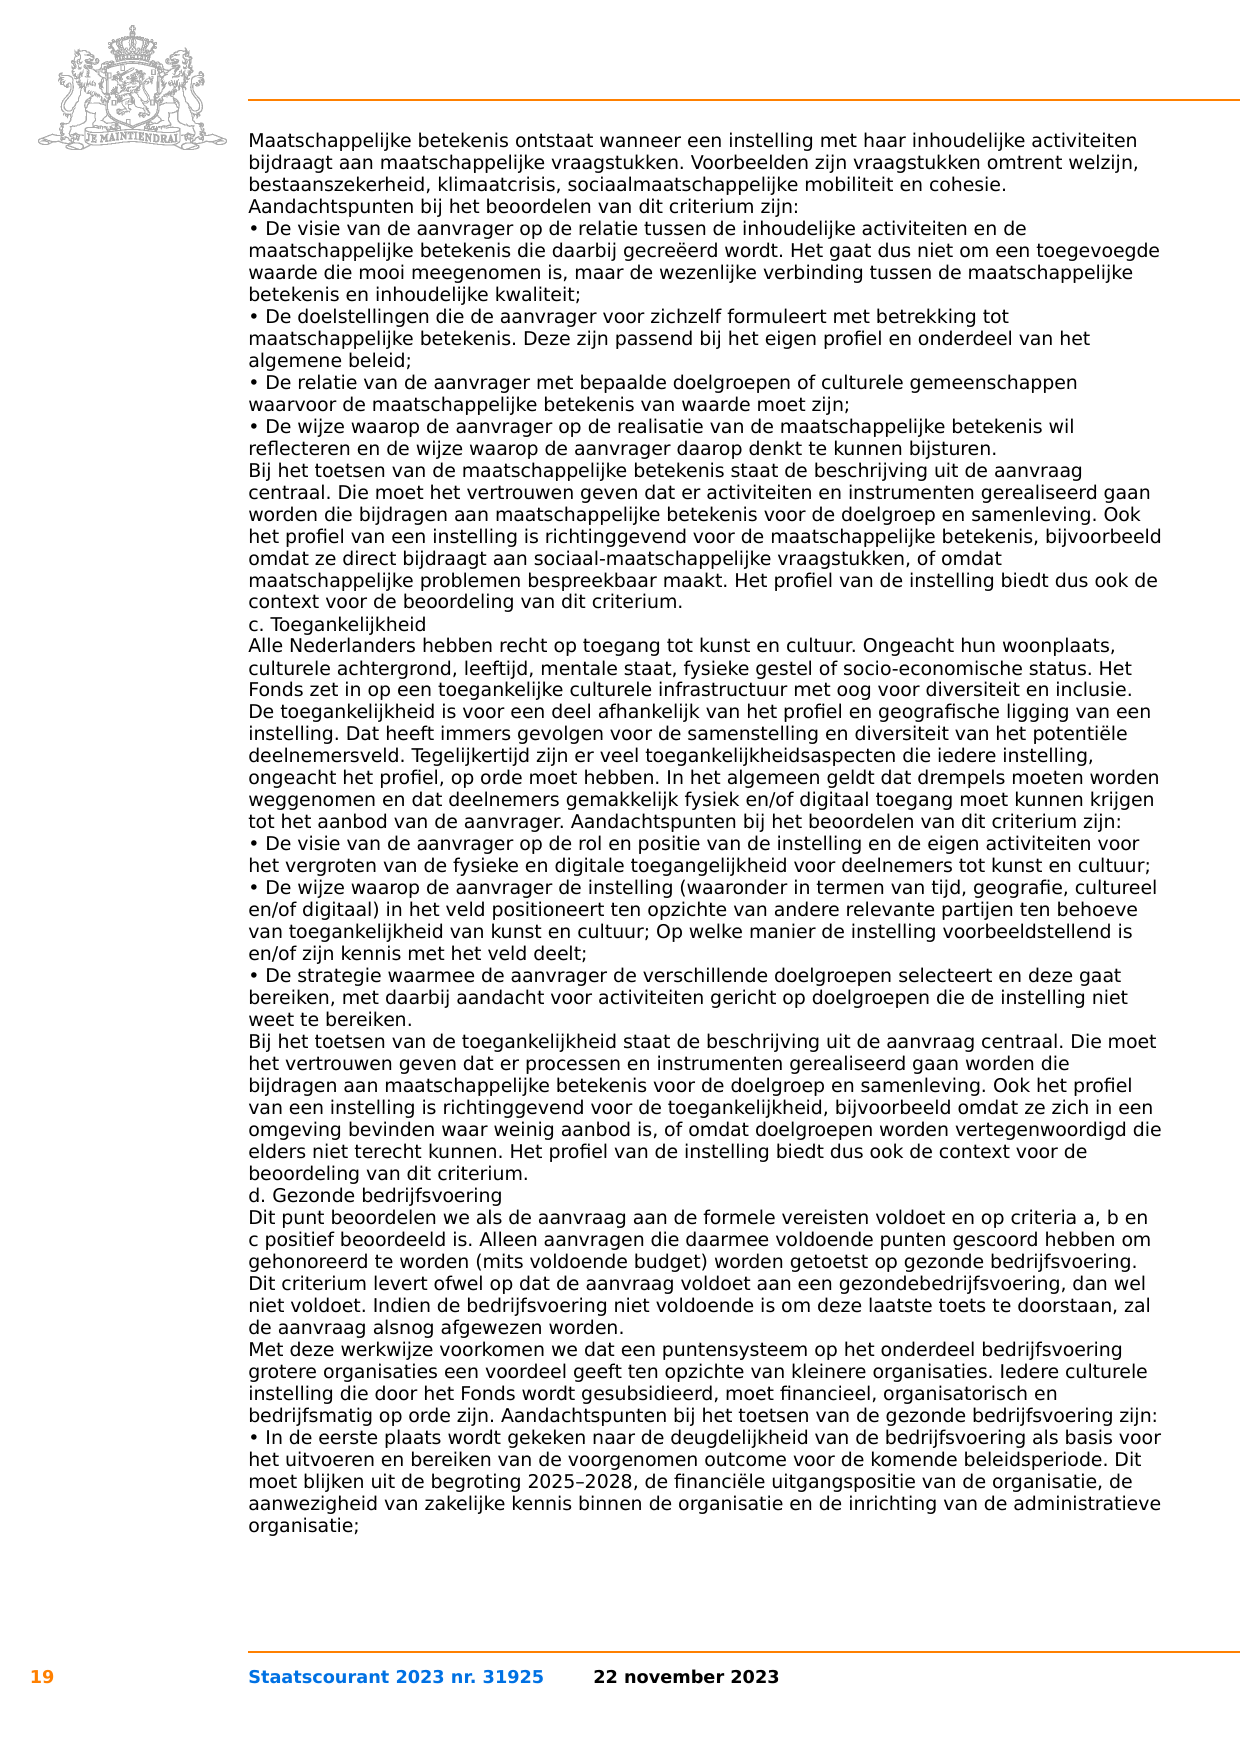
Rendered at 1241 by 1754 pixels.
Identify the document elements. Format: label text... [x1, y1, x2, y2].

text Alle Nederlanders hebben recht op toegang tot kunst en cultuur. Ongeacht hun woonplaats, culturele achtergrond, leeftijd, mentale staat, fysieke gestel of socio-economische status. Het Fonds zet in op een toegankelijke culturele infrastructuur met oog voor diversiteit en inclusie. De toegankelijkheid is voor een deel afhankelijk van het profiel en geografische ligging van een instelling. Dat heeft immers gevolgen voor de samenstelling en diversiteit van het potentiële deelnemersveld. Tegelijkertijd zijn er veel toegankelijkheidsaspecten die iedere instelling, ongeacht het profiel, op orde moet hebben. In het algemeen geldt dat drempels moeten worden weggenomen en dat deelnemers gemakkelijk fysiek en/of digitaal toegang moet kunnen krijgen tot het aanbod van de aanvrager. Aandachtspunten bij het beoordelen van dit criterium zijn: [248, 635, 1163, 833]
text Dit punt beoordelen we als de aanvraag aan de formele vereisten voldoet en op criteria a, b en c positief beoordeeld is. Alleen aanvragen die daarmee voldoende punten gescoord hebben om gehonoreerd te worden (mits voldoende budget) worden getoetst op gezonde bedrijfsvoering. Dit criterium levert ofwel op dat de aanvraag voldoet aan een gezondebedrijfsvoering, dan wel niet voldoet. Indien de bedrijfsvoering niet voldoende is om deze laatste toets te doorstaan, zal de aanvraag alsnog afgewezen worden. [248, 1207, 1163, 1339]
text c. Toegankelijkheid [248, 613, 1163, 635]
text • De doelstellingen die de aanvrager voor zichzelf formuleert met betrekking tot maatschappelijke betekenis. Deze zijn passend bij het eigen profiel en onderdeel van het algemene beleid; [248, 306, 1163, 372]
text • De wijze waarop de aanvrager de instelling (waaronder in termen van tijd, geografie, cultureel en/of digitaal) in het veld positioneert ten opzichte van andere relevante partijen ten behoeve van toegankelijkheid van kunst en cultuur; Op welke manier de instelling voorbeeldstellend is en/of zijn kennis met het veld deelt; [248, 877, 1163, 965]
text Met deze werkwijze voorkomen we dat een puntensysteem op het onderdeel bedrijfsvoering grotere organisaties een voordeel geeft ten opzichte van kleinere organisaties. Iedere culturele instelling die door het Fonds wordt gesubsidieerd, moet financieel, organisatorisch en bedrijfsmatig op orde zijn. Aandachtspunten bij het toetsen van de gezonde bedrijfsvoering zijn: [248, 1339, 1163, 1427]
text Bij het toetsen van de maatschappelijke betekenis staat de beschrijving uit de aanvraag centraal. Die moet het vertrouwen geven dat er activiteiten en instrumenten gerealiseerd gaan worden die bijdragen aan maatschappelijke betekenis voor de doelgroep en samenleving. Ook het profiel van een instelling is richtinggevend voor de maatschappelijke betekenis, bijvoorbeeld omdat ze direct bijdraagt aan sociaal-maatschappelijke vraagstukken, of omdat maatschappelijke problemen bespreekbaar maakt. Het profiel van de instelling biedt dus ook de context voor de beoordeling van dit criterium. [248, 459, 1163, 613]
text Bij het toetsen van de toegankelijkheid staat de beschrijving uit de aanvraag centraal. Die moet het vertrouwen geven dat er processen en instrumenten gerealiseerd gaan worden die bijdragen aan maatschappelijke betekenis voor de doelgroep en samenleving. Ook het profiel van een instelling is richtinggevend voor de toegankelijkheid, bijvoorbeeld omdat ze zich in een omgeving bevinden waar weinig aanbod is, of omdat doelgroepen worden vertegenwoordigd die elders niet terecht kunnen. Het profiel van de instelling biedt dus ook de context voor de beoordeling van dit criterium. [248, 1031, 1163, 1185]
text • In de eerste plaats wordt gekeken naar de deugdelijkheid van de bedrijfsvoering als basis voor het uitvoeren en bereiken van de voorgenomen outcome voor de komende beleidsperiode. Dit moet blijken uit de begroting 2025–2028, de financiële uitgangspositie van de organisatie, de aanwezigheid van zakelijke kennis binnen de organisatie en de inrichting van de administratieve organisatie; [248, 1427, 1163, 1537]
text d. Gezonde bedrijfsvoering [248, 1185, 1163, 1207]
text • De relatie van de aanvrager met bepaalde doelgroepen of culturele gemeenschappen waarvoor de maatschappelijke betekenis van waarde moet zijn; [248, 372, 1163, 416]
picture [38, 25, 227, 150]
text • De visie van de aanvrager op de relatie tussen de inhoudelijke activiteiten en de maatschappelijke betekenis die daarbij gecreëerd wordt. Het gaat dus niet om een toegevoegde waarde die mooi meegenomen is, maar de wezenlijke verbinding tussen de maatschappelijke betekenis en inhoudelijke kwaliteit; [248, 218, 1163, 306]
text Maatschappelijke betekenis ontstaat wanneer een instelling met haar inhoudelijke activiteiten bijdraagt aan maatschappelijke vraagstukken. Voorbeelden zijn vraagstukken omtrent welzijn, bestaanszekerheid, klimaatcrisis, sociaalmaatschappelijke mobiliteit en cohesie. Aandachtspunten bij het beoordelen van dit criterium zijn: [248, 130, 1163, 218]
text • De strategie waarmee de aanvrager de verschillende doelgroepen selecteert en deze gaat bereiken, met daarbij aandacht voor activiteiten gericht op doelgroepen die de instelling niet weet te bereiken. [248, 965, 1163, 1031]
text • De wijze waarop de aanvrager op de realisatie van de maatschappelijke betekenis wil reflecteren en de wijze waarop de aanvrager daarop denkt te kunnen bijsturen. [248, 416, 1163, 459]
text • De visie van de aanvrager op de rol en positie van de instelling en de eigen activiteiten voor het vergroten van de fysieke en digitale toegangelijkheid voor deelnemers tot kunst en cultuur; [248, 833, 1163, 877]
